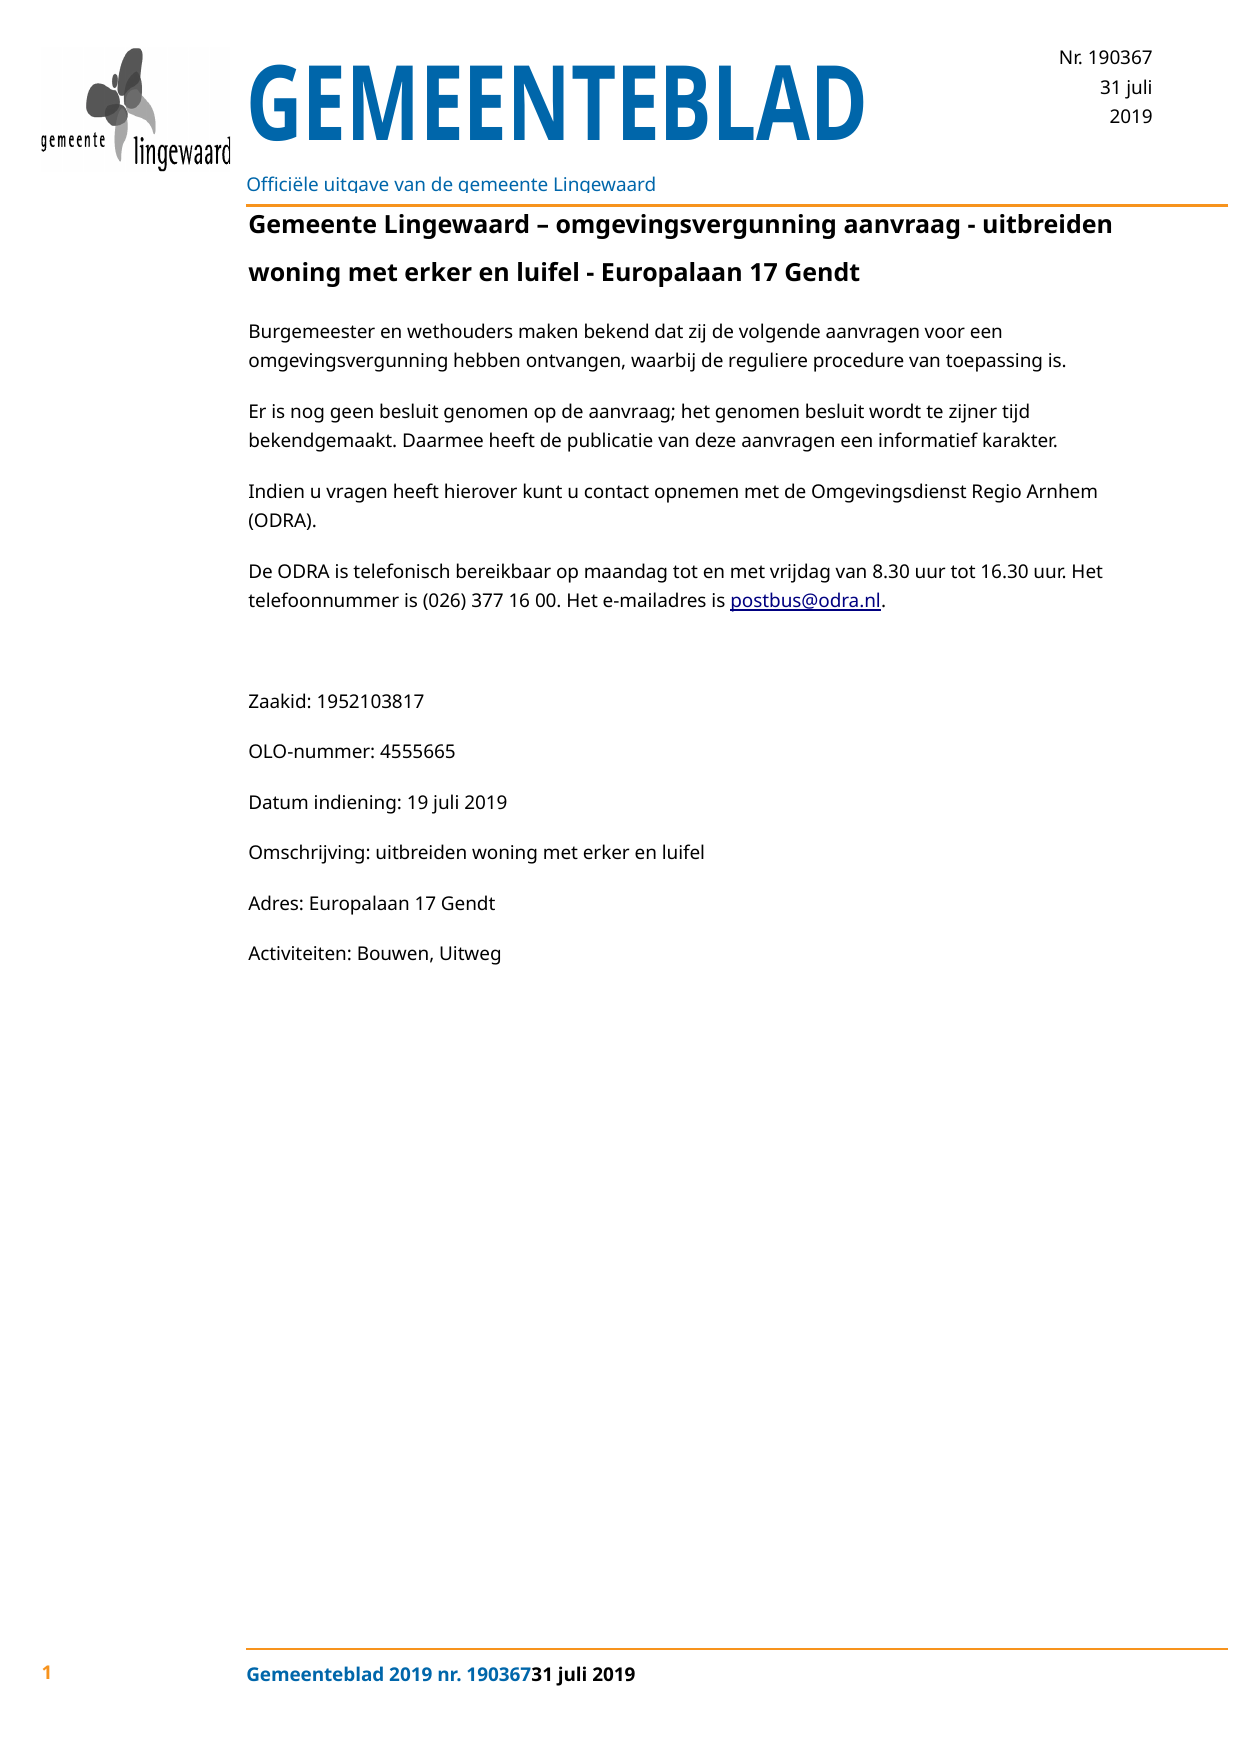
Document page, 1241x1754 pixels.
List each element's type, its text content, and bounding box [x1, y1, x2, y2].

text Er is nog geen besluit genomen op de aanvraag; het genomen besluit wordt te zijner tijd bekendgemaakt. Daarmee heeft de publicatie van deze aanvragen een informatief karakter. [248, 398, 1152, 453]
text Omschrijving: uitbreiden woning met erker en luifel [248, 839, 1152, 865]
text Gemeente Lingewaard – omgevingsvergunning aanvraag - uitbreiden woning met erker en luifel - Europalaan 17 Gendt [248, 207, 1152, 288]
text Activiteiten: Bouwen, Uitweg [248, 940, 1152, 966]
text De ODRA is telefonisch bereikbaar op maandag tot en met vrijdag van 8.30 uur tot 16.30 uur. Het telefoonnummer is (026) 377 16 00. Het e-mailadres is postbus@odra.nl. [248, 558, 1152, 613]
text OLO-nummer: 4555665 [248, 739, 1152, 764]
picture [41, 47, 231, 172]
text Adres: Europalaan 17 Gendt [248, 890, 1152, 916]
text Indien u vragen heeft hierover kunt u contact opnemen met de Omgevingsdienst Regio Arnhem (ODRA). [248, 478, 1152, 533]
text Zaakid: 1952103817 [248, 688, 1152, 714]
text Burgemeester en wethouders maken bekend dat zij de volgende aanvragen voor een omgevingsvergunning hebben ontvangen, waarbij de reguliere procedure van toepassing is. [248, 318, 1152, 373]
text Datum indiening: 19 juli 2019 [248, 789, 1152, 815]
